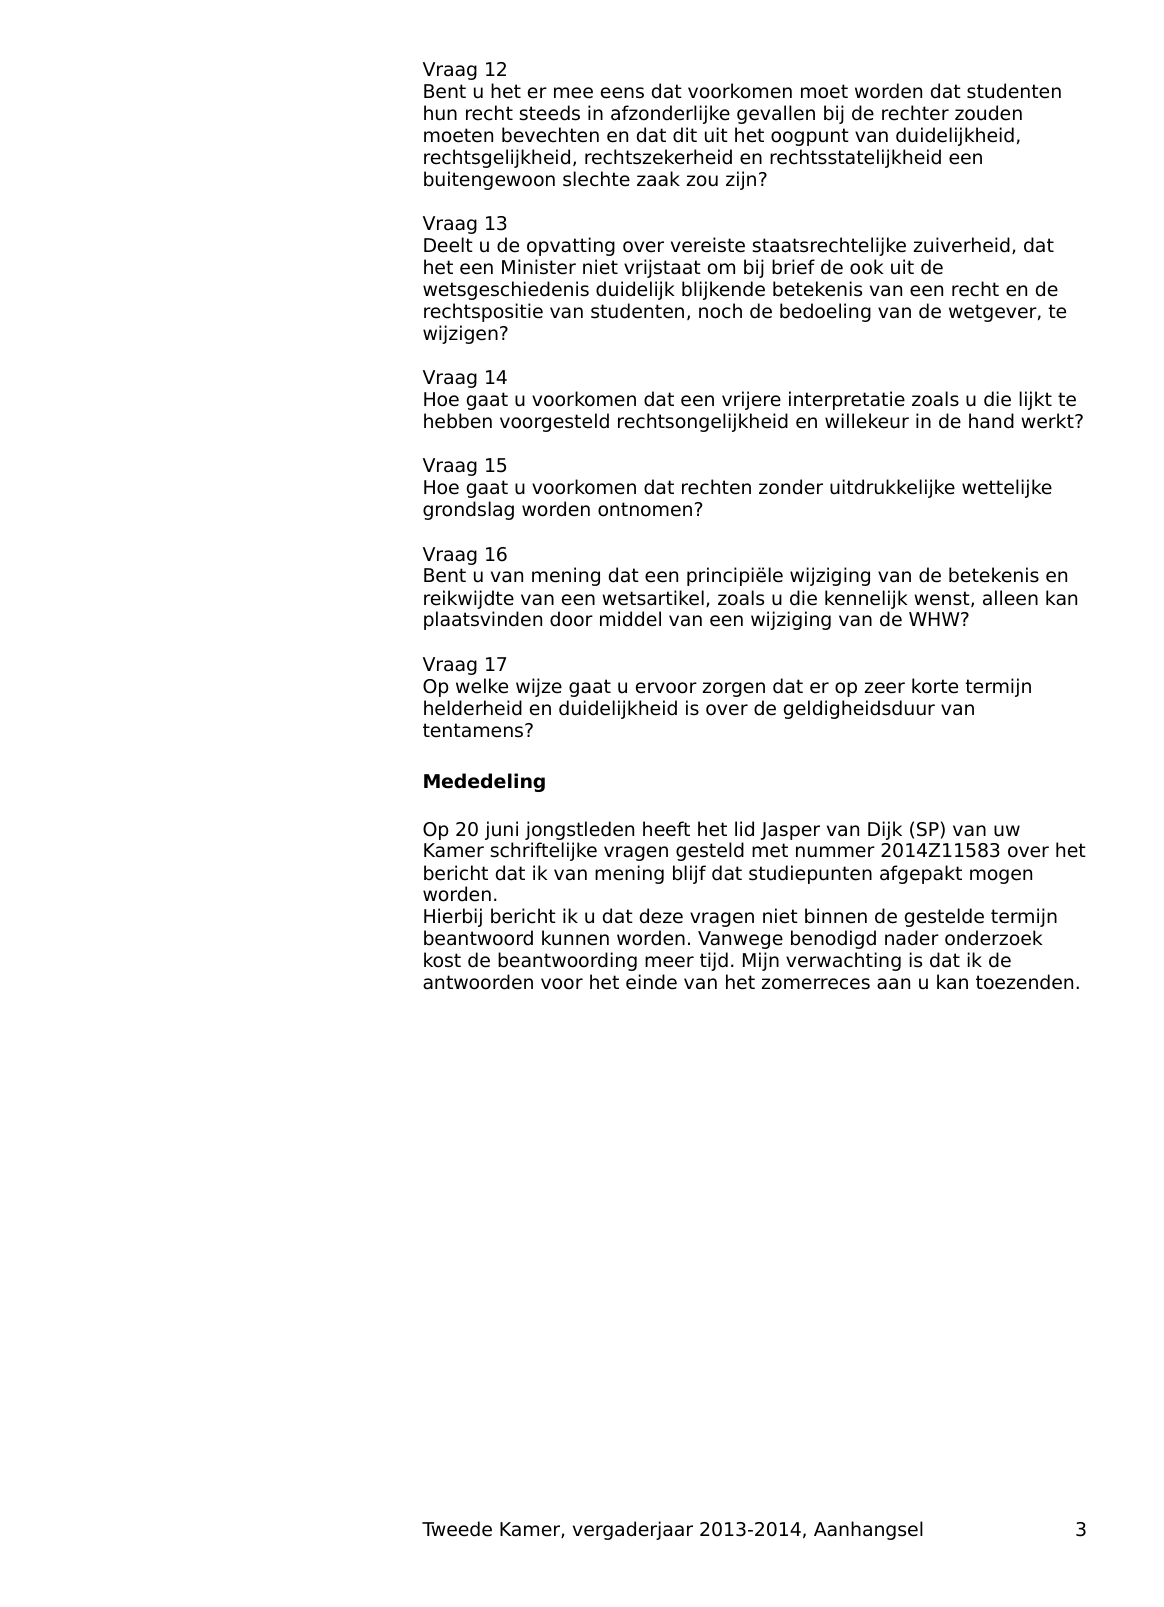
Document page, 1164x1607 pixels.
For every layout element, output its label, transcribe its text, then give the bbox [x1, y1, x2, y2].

text Deelt u de opvatting over vereiste staatsrechtelijke zuiverheid, dat het een Minister niet vrijstaat om bij brief de ook uit de wetsgeschiedenis duidelijk blijkende betekenis van een recht en de rechtspositie van studenten, noch de bedoeling van de wetgever, te wijzigen? [422, 235, 1087, 345]
text Hierbij bericht ik u dat deze vragen niet binnen de gestelde termijn beantwoord kunnen worden. Vanwege benodigd nader onderzoek kost de beantwoording meer tijd. Mijn verwachting is dat ik de antwoorden voor het einde van het zomerreces aan u kan toezenden. [422, 906, 1087, 994]
text Bent u van mening dat een principiële wijziging van de betekenis en reikwijdte van een wetsartikel, zoals u die kennelijk wenst, alleen kan plaatsvinden door middel van een wijziging van de WHW? [422, 565, 1087, 631]
text Hoe gaat u voorkomen dat rechten zonder uitdrukkelijke wettelijke grondslag worden ontnomen? [422, 477, 1087, 521]
text Hoe gaat u voorkomen dat een vrijere interpretatie zoals u die lijkt te hebben voorgesteld rechtsongelijkheid en willekeur in de hand werkt? [422, 389, 1087, 433]
text Vraag 17 [422, 653, 1087, 676]
text Vraag 14 [422, 367, 1087, 389]
text Vraag 13 [422, 213, 1087, 235]
text Vraag 16 [422, 543, 1087, 565]
text Bent u het er mee eens dat voorkomen moet worden dat studenten hun recht steeds in afzonderlijke gevallen bij de rechter zouden moeten bevechten en dat dit uit het oogpunt van duidelijkheid, rechtsgelijkheid, rechtszekerheid en rechtsstatelijkheid een buitengewoon slechte zaak zou zijn? [422, 81, 1087, 191]
subtitle Mededeling [422, 771, 1087, 793]
text Vraag 15 [422, 455, 1087, 477]
text Vraag 12 [422, 59, 1087, 81]
text Op 20 juni jongstleden heeft het lid Jasper van Dijk (SP) van uw Kamer schriftelijke vragen gesteld met nummer 2014Z11583 over het bericht dat ik van mening blijf dat studiepunten afgepakt mogen worden. [422, 818, 1087, 906]
text Op welke wijze gaat u ervoor zorgen dat er op zeer korte termijn helderheid en duidelijkheid is over de geldigheidsduur van tentamens? [422, 676, 1087, 741]
